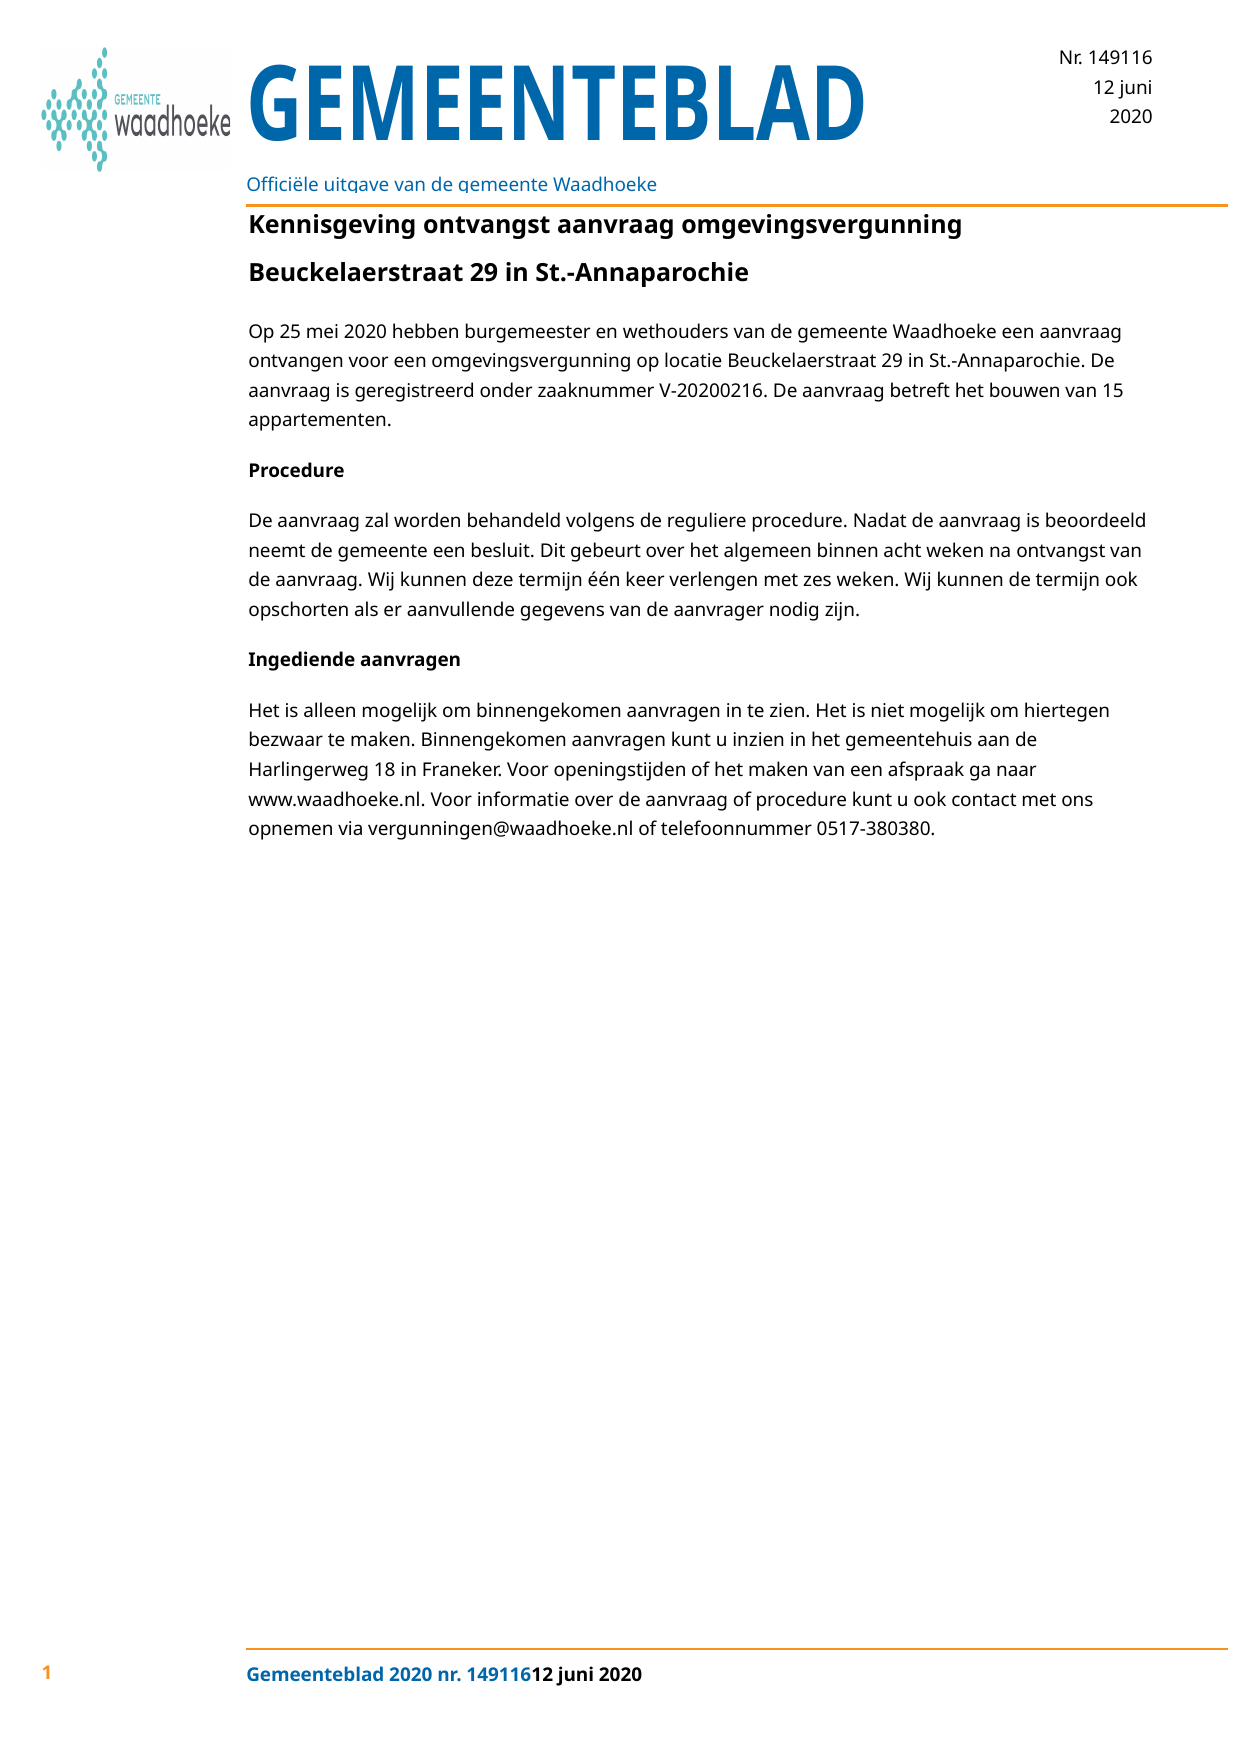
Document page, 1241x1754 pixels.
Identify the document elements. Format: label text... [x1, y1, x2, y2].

text Procedure [248, 457, 1152, 483]
picture [41, 47, 231, 172]
text Het is alleen mogelijk om binnengekomen aanvragen in te zien. Het is niet mogelijk om hiertegen bezwaar te maken. Binnengekomen aanvragen kunt u inzien in het gemeentehuis aan de Harlingerweg 18 in Franeker. Voor openingstijden of het maken van een afspraak ga naar www.waadhoeke.nl. Voor informatie over de aanvraag of procedure kunt u ook contact met ons opnemen via vergunningen@waadhoeke.nl of telefoonnummer 0517-380380. [248, 697, 1152, 841]
text Op 25 mei 2020 hebben burgemeester en wethouders van de gemeente Waadhoeke een aanvraag ontvangen voor een omgevingsvergunning op locatie Beuckelaerstraat 29 in St.-Annaparochie. De aanvraag is geregistreerd onder zaaknummer V-20200216. De aanvraag betreft het bouwen van 15 appartementen. [248, 318, 1152, 432]
text De aanvraag zal worden behandeld volgens de reguliere procedure. Nadat de aanvraag is beoordeeld neemt de gemeente een besluit. Dit gebeurt over het algemeen binnen acht weken na ontvangst van de aanvraag. Wij kunnen deze termijn één keer verlengen met zes weken. Wij kunnen de termijn ook opschorten als er aanvullende gegevens van de aanvrager nodig zijn. [248, 507, 1152, 622]
text Ingediende aanvragen [248, 647, 1152, 672]
text Kennisgeving ontvangst aanvraag omgevingsvergunning Beuckelaerstraat 29 in St.-Annaparochie [248, 207, 1152, 288]
